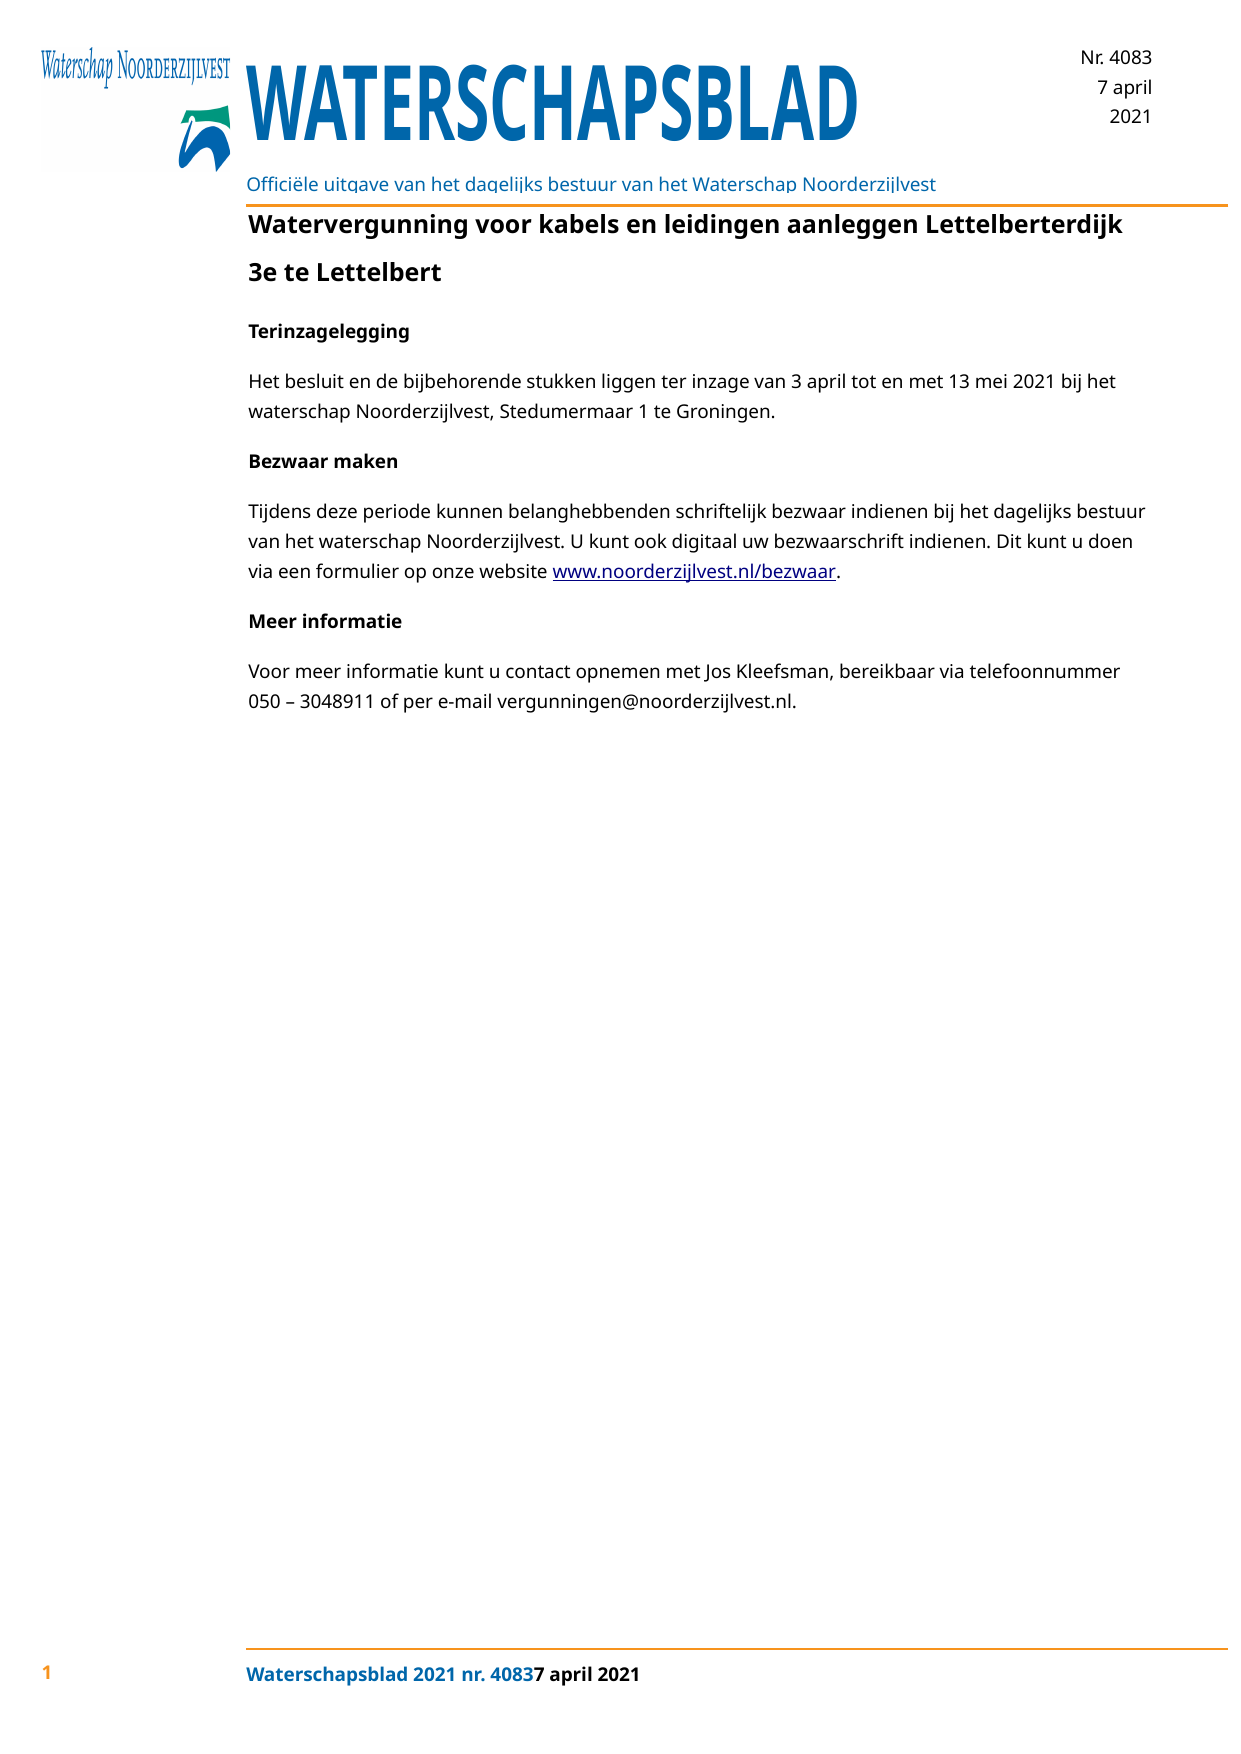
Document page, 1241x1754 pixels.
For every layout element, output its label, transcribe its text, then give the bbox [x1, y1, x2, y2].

text Bezwaar maken [248, 448, 1152, 474]
text Watervergunning voor kabels en leidingen aanleggen Lettelberterdijk 3e te Lettelbert [248, 207, 1152, 288]
text Tijdens deze periode kunnen belanghebbenden schriftelijk bezwaar indienen bij het dagelijks bestuur van het waterschap Noorderzijlvest. U kunt ook digitaal uw bezwaarschrift indienen. Dit kunt u doen via een formulier op onze website www.noorderzijlvest.nl/bezwaar. [248, 499, 1152, 584]
text Meer informatie [248, 608, 1152, 634]
picture [41, 47, 231, 172]
text Voor meer informatie kunt u contact opnemen met Jos Kleefsman, bereikbaar via telefoonnummer 050 – 3048911 of per e-mail vergunningen@noorderzijlvest.nl. [248, 659, 1152, 714]
text Terinzagelegging [248, 318, 1152, 344]
text Het besluit en de bijbehorende stukken liggen ter inzage van 3 april tot en met 13 mei 2021 bij het waterschap Noorderzijlvest, Stedumermaar 1 te Groningen. [248, 368, 1152, 424]
